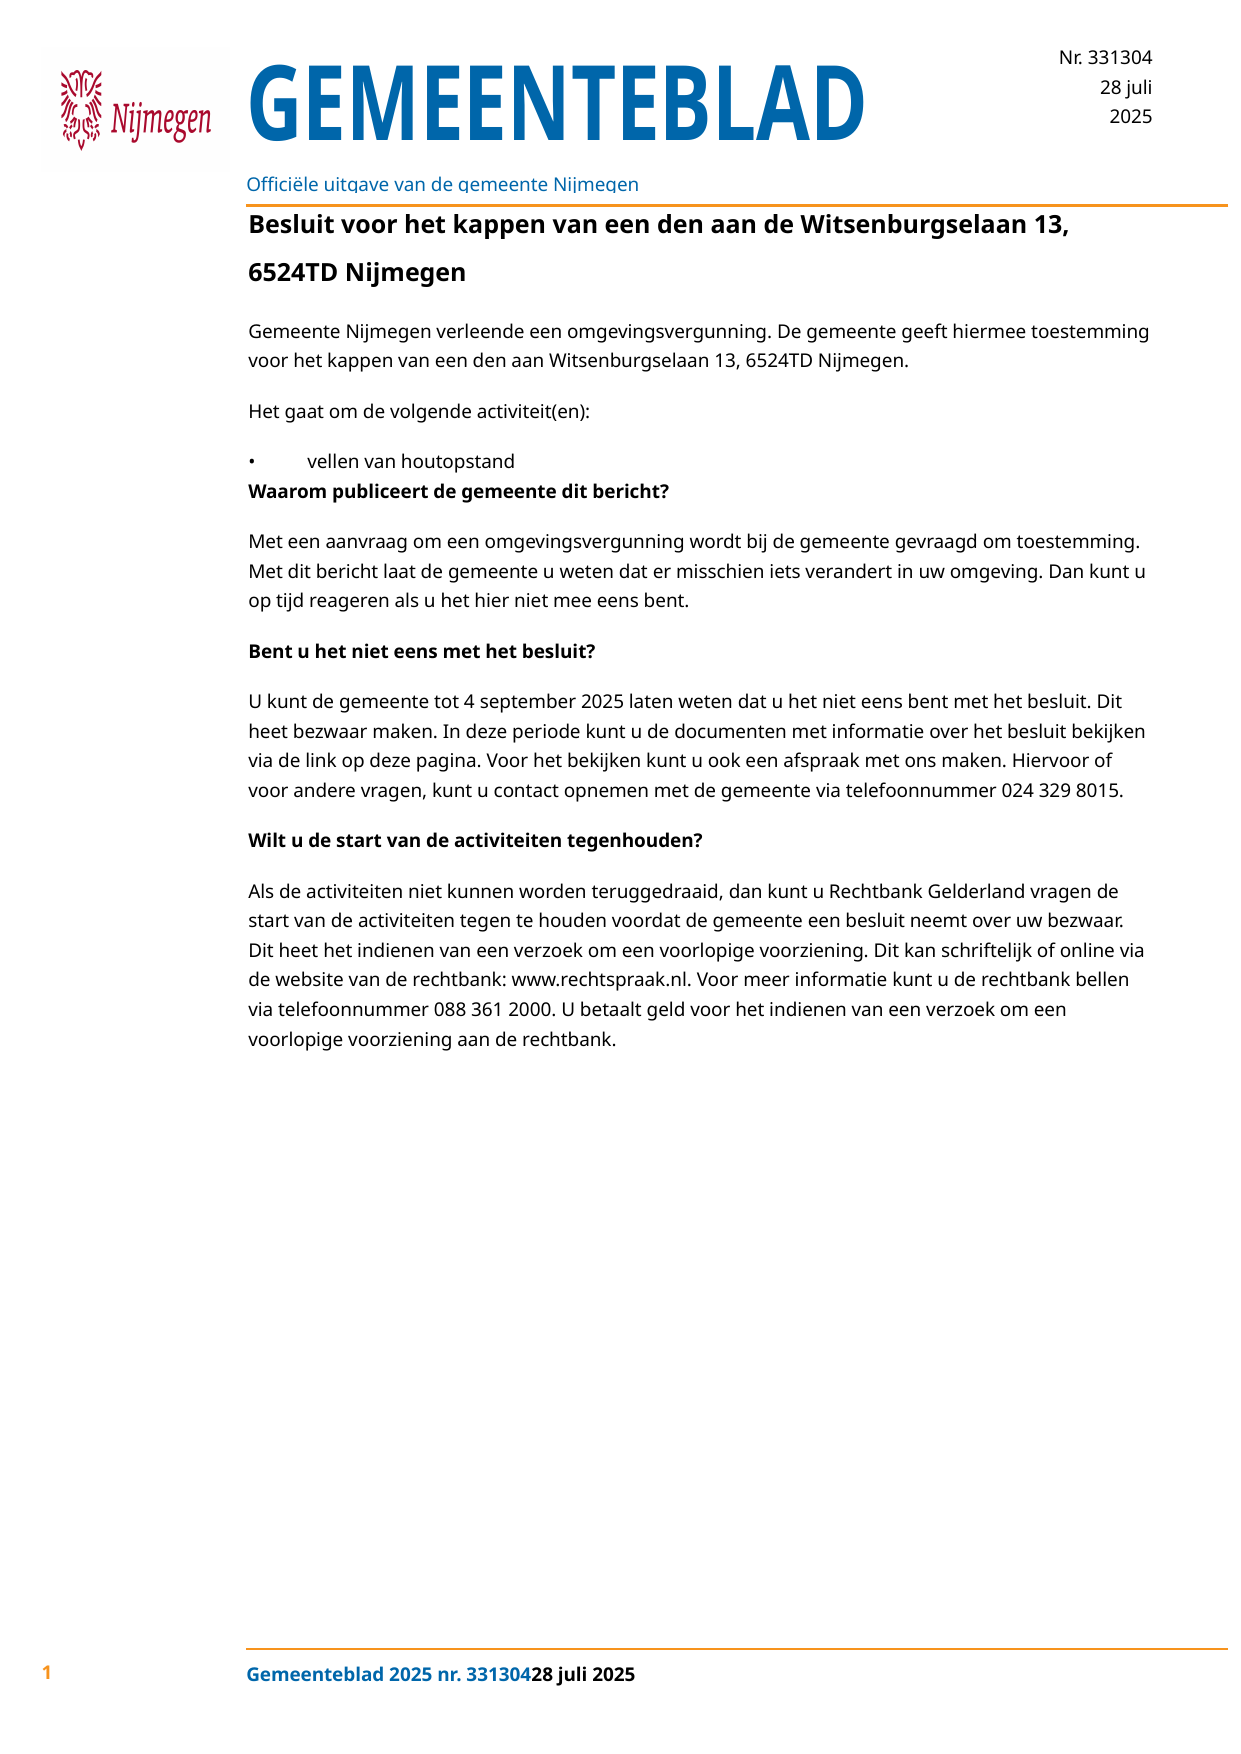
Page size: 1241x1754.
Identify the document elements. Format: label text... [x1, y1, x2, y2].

text Het gaat om de volgende activiteit(en): [248, 398, 1152, 424]
text Wilt u de start van de activiteiten tegenhouden? [248, 827, 1152, 853]
text Met een aanvraag om een omgevingsvergunning wordt bij de gemeente gevraagd om toestemming. Met dit bericht laat de gemeente u weten dat er misschien iets verandert in uw omgeving. Dan kunt u op tijd reageren als u het hier niet mee eens bent. [248, 528, 1152, 613]
text Gemeente Nijmegen verleende een omgevingsvergunning. De gemeente geeft hiermee toestemming voor het kappen van een den aan Witsenburgselaan 13, 6524TD Nijmegen. [248, 318, 1152, 373]
picture [41, 47, 231, 172]
text Als de activiteiten niet kunnen worden teruggedraaid, dan kunt u Rechtbank Gelderland vragen de start van de activiteiten tegen te houden voordat de gemeente een besluit neemt over uw bezwaar. Dit heet het indienen van een verzoek om een voorlopige voorziening. Dit kan schriftelijk of online via de website van de rechtbank: www.rechtspraak.nl. Voor meer informatie kunt u de rechtbank bellen via telefoonnummer 088 361 2000. U betaalt geld voor het indienen van een verzoek om een voorlopige voorziening aan de rechtbank. [248, 878, 1152, 1052]
text Waarom publiceert de gemeente dit bericht? [248, 478, 1152, 504]
text U kunt de gemeente tot 4 september 2025 laten weten dat u het niet eens bent met het besluit. Dit heet bezwaar maken. In deze periode kunt u de documenten met informatie over het besluit bekijken via de link op deze pagina. Voor het bekijken kunt u ook een afspraak met ons maken. Hiervoor of voor andere vragen, kunt u contact opnemen met de gemeente via telefoonnummer 024 329 8015. [248, 688, 1152, 803]
list vellen van houtopstand [248, 448, 1152, 474]
text Besluit voor het kappen van een den aan de Witsenburgselaan 13, 6524TD Nijmegen [248, 207, 1152, 288]
text Bent u het niet eens met het besluit? [248, 638, 1152, 664]
